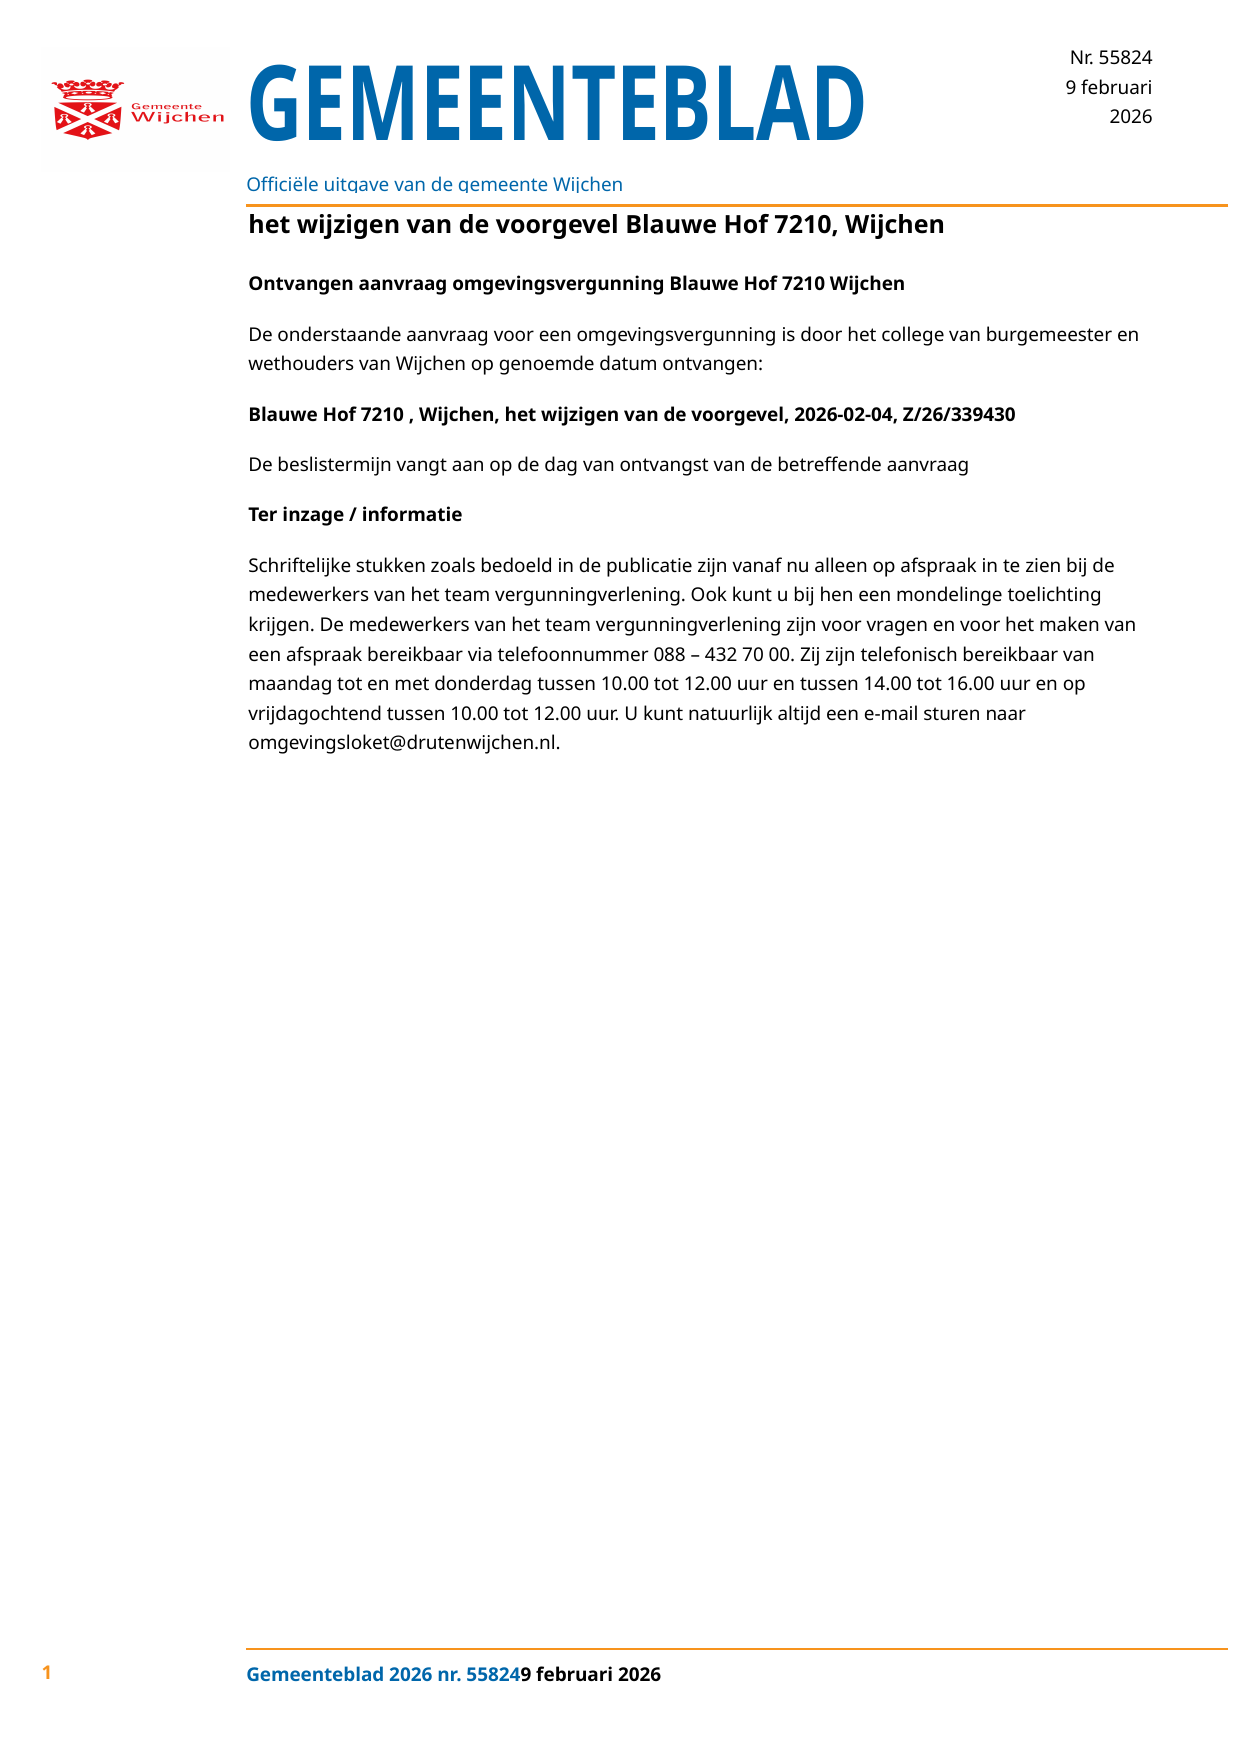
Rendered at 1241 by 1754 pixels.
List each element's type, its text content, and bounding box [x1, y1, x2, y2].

text Schriftelijke stukken zoals bedoeld in de publicatie zijn vanaf nu alleen op afspraak in te zien bij de medewerkers van het team vergunningverlening. Ook kunt u bij hen een mondelinge toelichting krijgen. De medewerkers van het team vergunningverlening zijn voor vragen en voor het maken van een afspraak bereikbaar via telefoonnummer 088 – 432 70 00. Zij zijn telefonisch bereikbaar van maandag tot en met donderdag tussen 10.00 tot 12.00 uur en tussen 14.00 tot 16.00 uur en op vrijdagochtend tussen 10.00 tot 12.00 uur. U kunt natuurlijk altijd een e-mail sturen naar omgevingsloket@drutenwijchen.nl. [248, 552, 1152, 755]
text De onderstaande aanvraag voor een omgevingsvergunning is door het college van burgemeester en wethouders van Wijchen op genoemde datum ontvangen: [248, 321, 1152, 376]
text het wijzigen van de voorgevel Blauwe Hof 7210, Wijchen [248, 207, 1152, 241]
text Ter inzage / informatie [248, 502, 1152, 527]
text De beslistermijn vangt aan op de dag van ontvangst van de betreffende aanvraag [248, 451, 1152, 477]
text Ontvangen aanvraag omgevingsvergunning Blauwe Hof 7210 Wijchen [248, 270, 1152, 296]
text Blauwe Hof 7210 , Wijchen, het wijzigen van de voorgevel, 2026-02-04, Z/26/339430 [248, 401, 1152, 426]
picture [41, 47, 231, 172]
